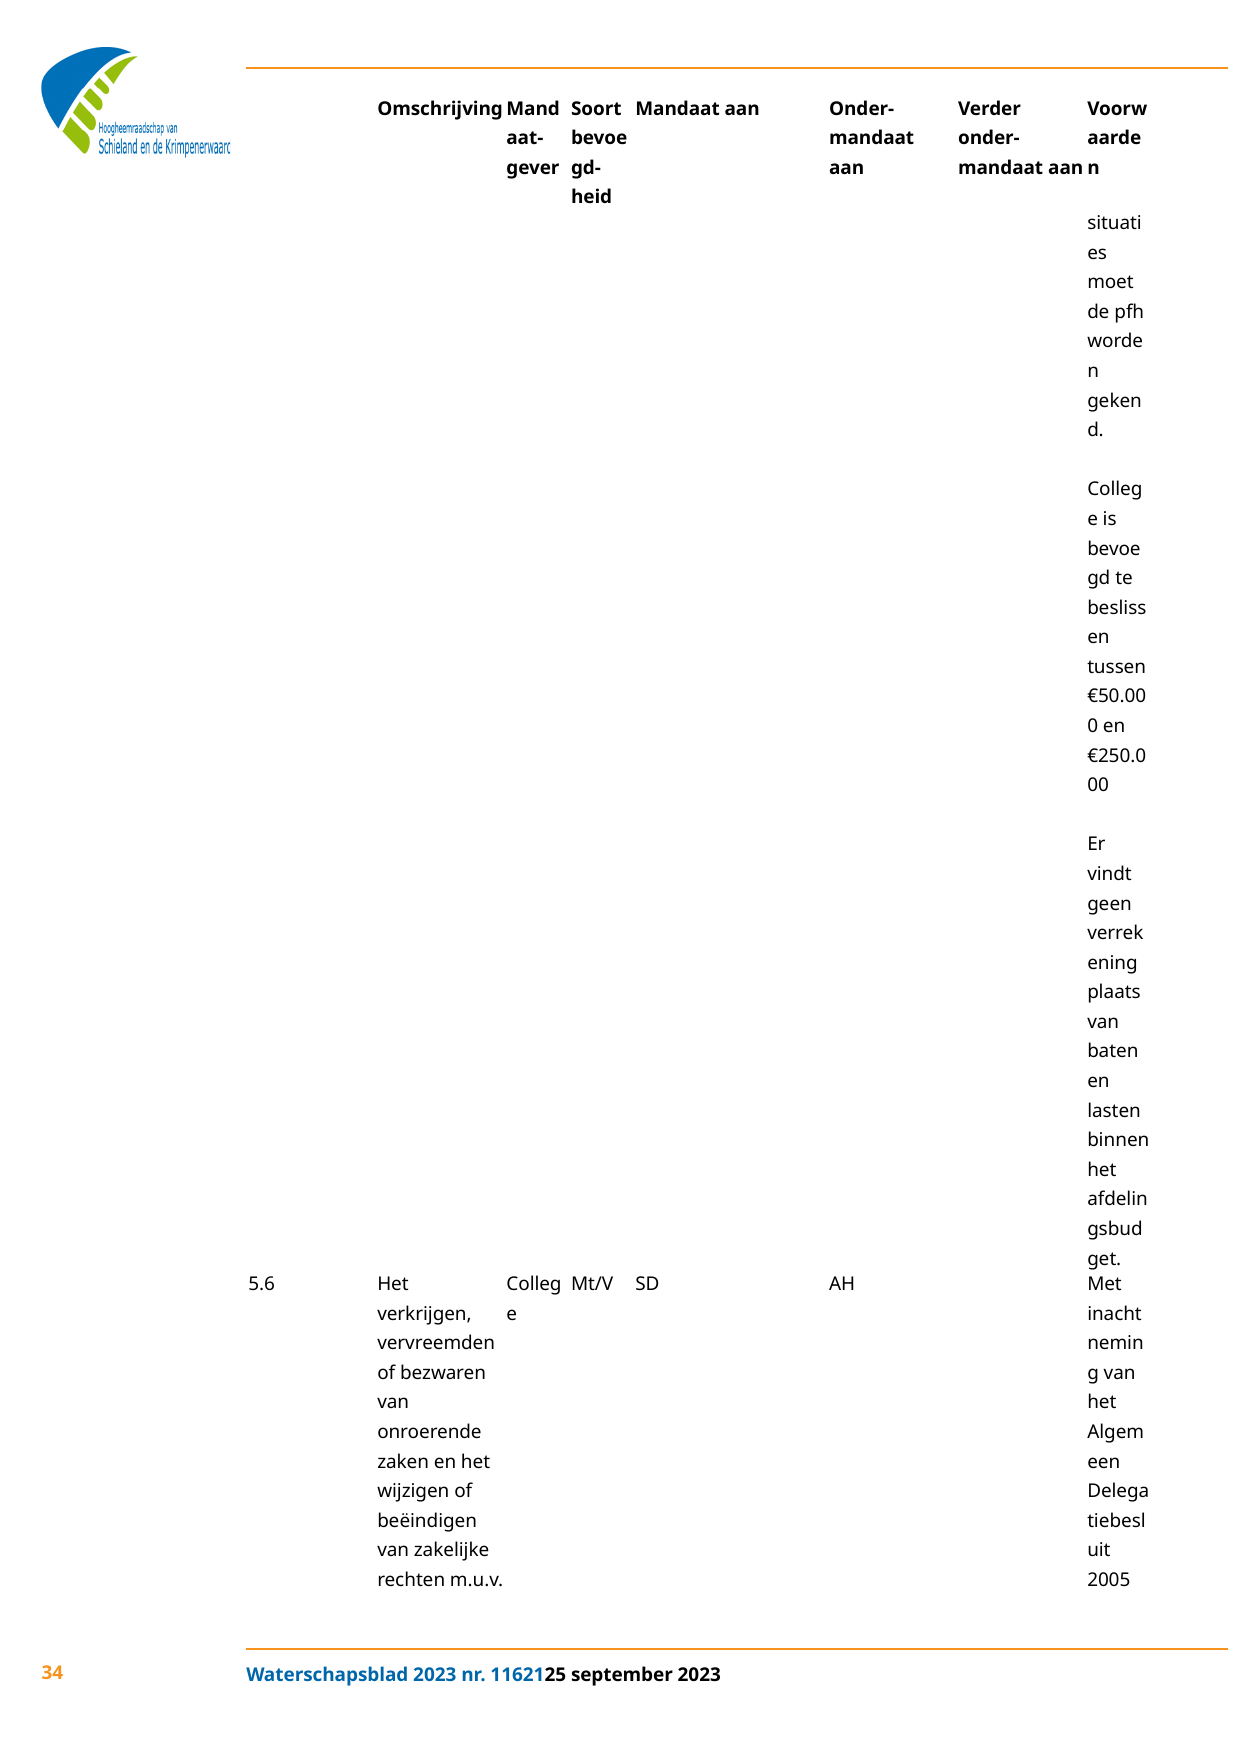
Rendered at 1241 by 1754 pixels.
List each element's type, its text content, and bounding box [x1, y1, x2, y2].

table_header Verder onder- mandaat aan [958, 95, 1087, 209]
table_cell [635, 209, 829, 1270]
table_cell [248, 209, 377, 1270]
table_cell [377, 209, 506, 1270]
table_header Omschrijving [377, 95, 506, 209]
table_header Mandaat-gever [506, 95, 571, 209]
table_cell [958, 1270, 1087, 1592]
table_cell Mt/V [571, 1270, 635, 1592]
table_cell [829, 209, 958, 1270]
table_header Soort bevoegd- heid [571, 95, 635, 209]
table_header Voorwaarden [1087, 95, 1152, 209]
table_cell [958, 209, 1087, 1270]
table_header Mandaat aan [635, 95, 829, 209]
table_cell [571, 209, 635, 1270]
picture [41, 47, 231, 172]
table_cell 5.6 [248, 1270, 377, 1592]
table_cell Met inachtneming van het Algemeen Delegatiebesluit 2005 [1087, 1270, 1152, 1592]
table_cell Het verkrijgen, vervreemden of bezwaren van onroerende zaken en het wijzigen of beëindigen van zakelijke rechten m.u.v. [377, 1270, 506, 1592]
table_cell College [506, 1270, 571, 1592]
table_cell AH [829, 1270, 958, 1592]
table_cell [506, 209, 571, 1270]
table_cell situaties moet de pfh worden gekend. College is bevoegd te beslissen tussen €50.000 en €250.000 Er vindt geen verrekening plaats van baten en lasten binnen het afdelingsbudget. [1087, 209, 1152, 1270]
table_header [248, 95, 377, 209]
table_cell SD [635, 1270, 829, 1592]
table_header Onder- mandaat aan [829, 95, 958, 209]
